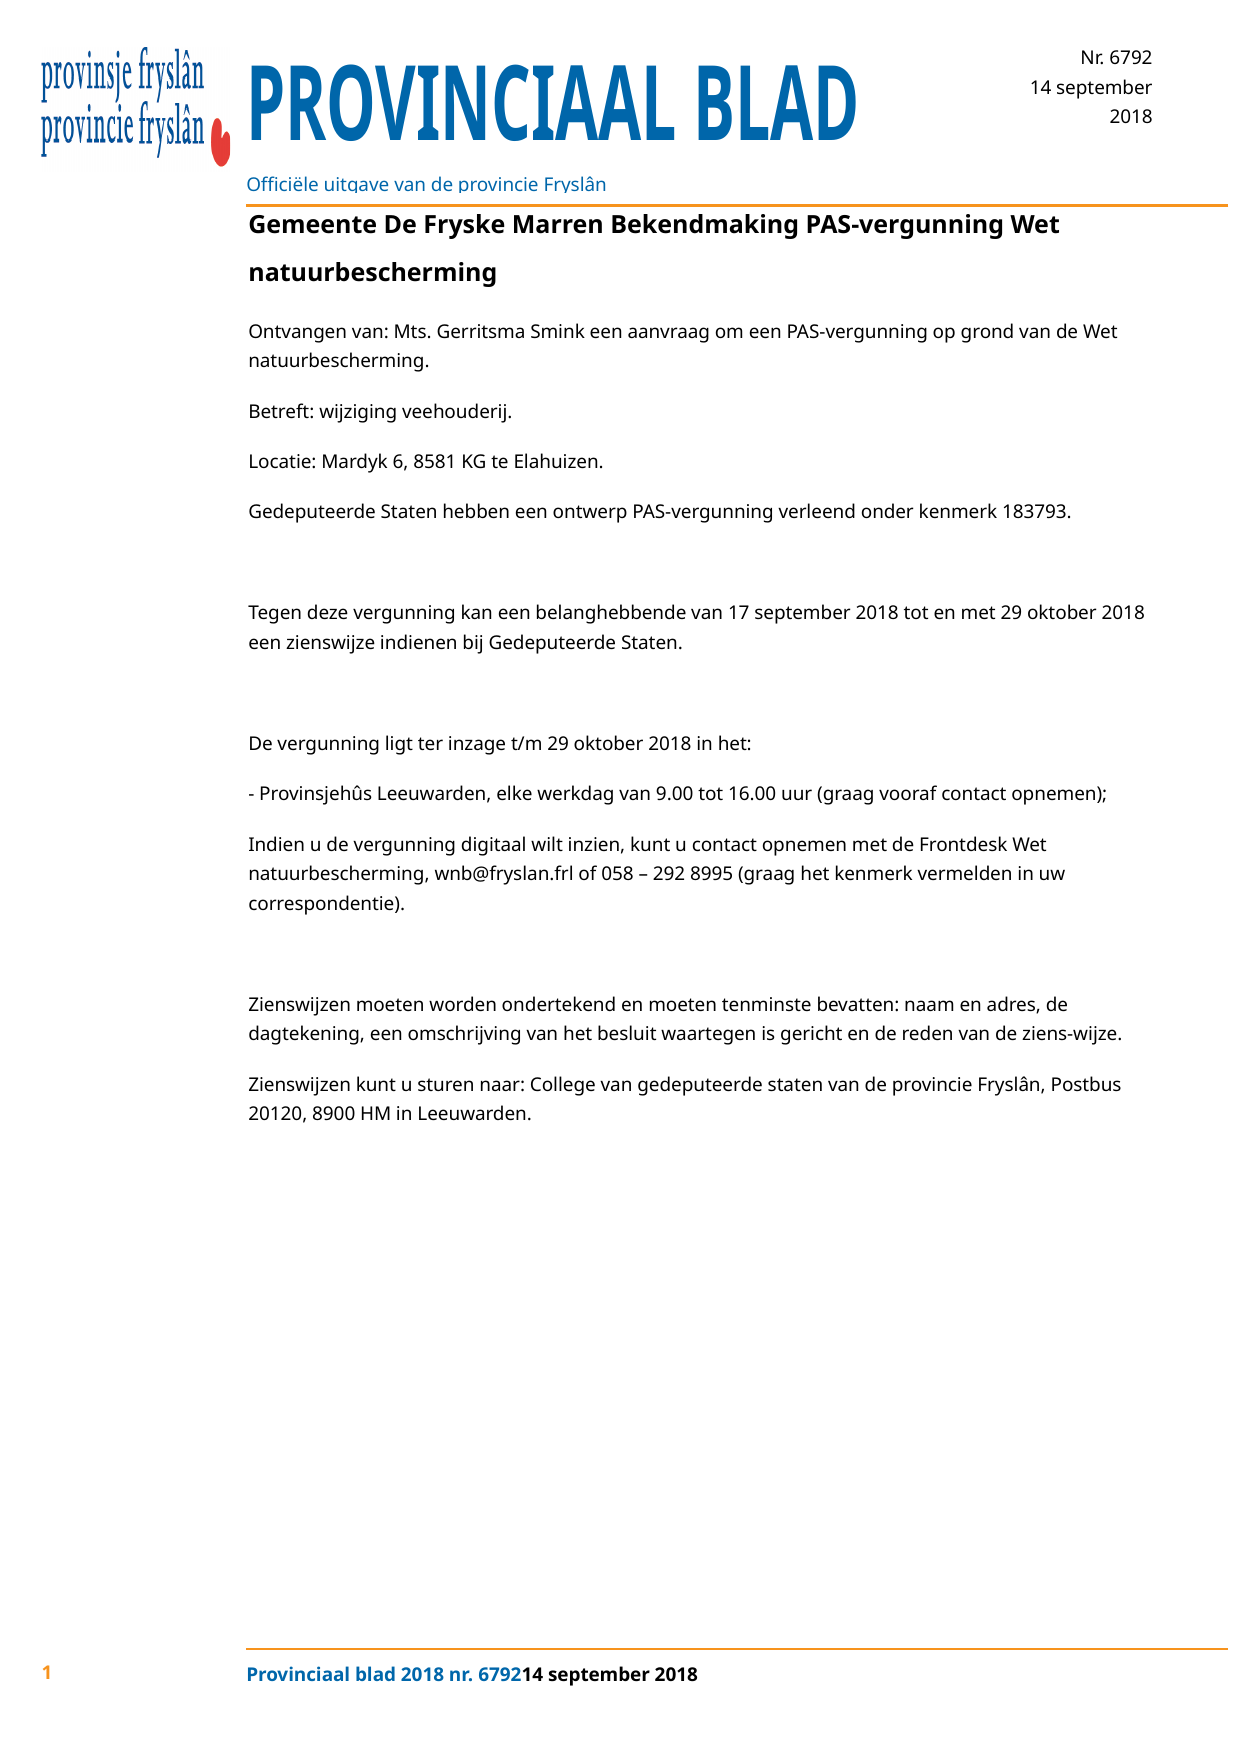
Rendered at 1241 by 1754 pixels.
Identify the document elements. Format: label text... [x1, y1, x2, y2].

text Zienswijzen moeten worden ondertekend en moeten tenminste bevatten: naam en adres, de dagtekening, een omschrijving van het besluit waartegen is gericht en de reden van de ziens-wijze. [248, 991, 1152, 1046]
text Betreft: wijziging veehouderij. [248, 398, 1152, 424]
text Ontvangen van: Mts. Gerritsma Smink een aanvraag om een PAS-vergunning op grond van de Wet natuurbescherming. [248, 318, 1152, 373]
text De vergunning ligt ter inzage t/m 29 oktober 2018 in het: [248, 730, 1152, 756]
text Gemeente De Fryske Marren Bekendmaking PAS-vergunning Wet natuurbescherming [248, 207, 1152, 288]
text Locatie: Mardyk 6, 8581 KG te Elahuizen. [248, 448, 1152, 474]
text Gedeputeerde Staten hebben een ontwerp PAS-vergunning verleend onder kenmerk 183793. [248, 499, 1152, 524]
text Zienswijzen kunt u sturen naar: College van gedeputeerde staten van de provincie Fryslân, Postbus 20120, 8900 HM in Leeuwarden. [248, 1071, 1152, 1126]
picture [41, 47, 231, 172]
text Tegen deze vergunning kan een belanghebbende van 17 september 2018 tot en met 29 oktober 2018 een zienswijze indienen bij Gedeputeerde Staten. [248, 599, 1152, 655]
text - Provinsjehûs Leeuwarden, elke werkdag van 9.00 tot 16.00 uur (graag vooraf contact opnemen); [248, 780, 1152, 806]
text Indien u de vergunning digitaal wilt inzien, kunt u contact opnemen met de Frontdesk Wet natuurbescherming, wnb@fryslan.frl of 058 – 292 8995 (graag het kenmerk vermelden in uw correspondentie). [248, 831, 1152, 916]
